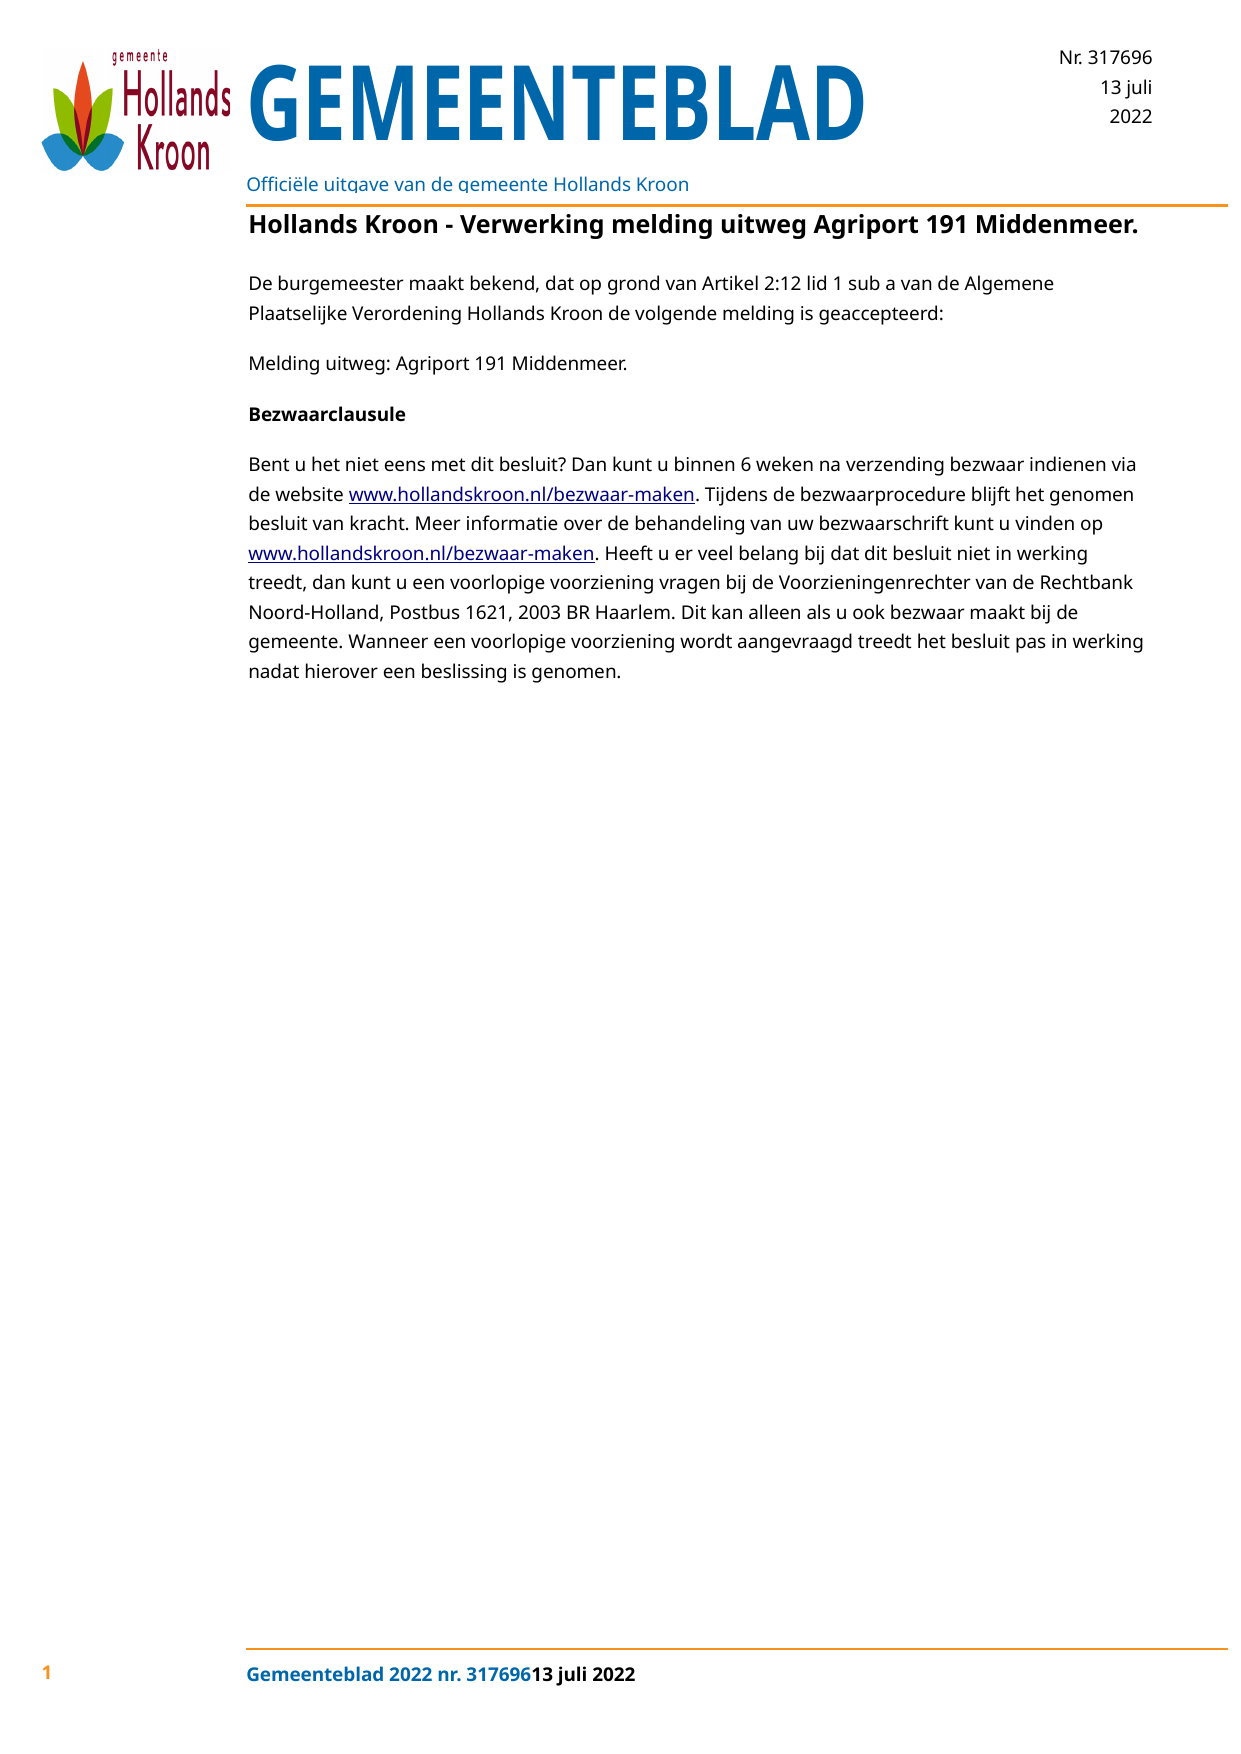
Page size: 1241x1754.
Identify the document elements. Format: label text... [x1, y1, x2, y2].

text Bent u het niet eens met dit besluit? Dan kunt u binnen 6 weken na verzending bezwaar indienen via de website www.hollandskroon.nl/bezwaar-maken. Tijdens de bezwaarprocedure blijft het genomen besluit van kracht. Meer informatie over de behandeling van uw bezwaarschrift kunt u vinden op www.hollandskroon.nl/bezwaar-maken. Heeft u er veel belang bij dat dit besluit niet in werking treedt, dan kunt u een voorlopige voorziening vragen bij de Voorzieningenrechter van de Rechtbank Noord-Holland, Postbus 1621, 2003 BR Haarlem. Dit kan alleen als u ook bezwaar maakt bij de gemeente. Wanneer een voorlopige voorziening wordt aangevraagd treedt het besluit pas in werking nadat hierover een beslissing is genomen. [248, 451, 1152, 684]
text Bezwaarclausule [248, 401, 1152, 426]
picture [41, 47, 231, 172]
text Hollands Kroon - Verwerking melding uitweg Agriport 191 Middenmeer. [248, 207, 1152, 241]
text De burgemeester maakt bekend, dat op grond van Artikel 2:12 lid 1 sub a van de Algemene Plaatselijke Verordening Hollands Kroon de volgende melding is geaccepteerd: [248, 270, 1152, 326]
text Melding uitweg: Agriport 191 Middenmeer. [248, 350, 1152, 376]
